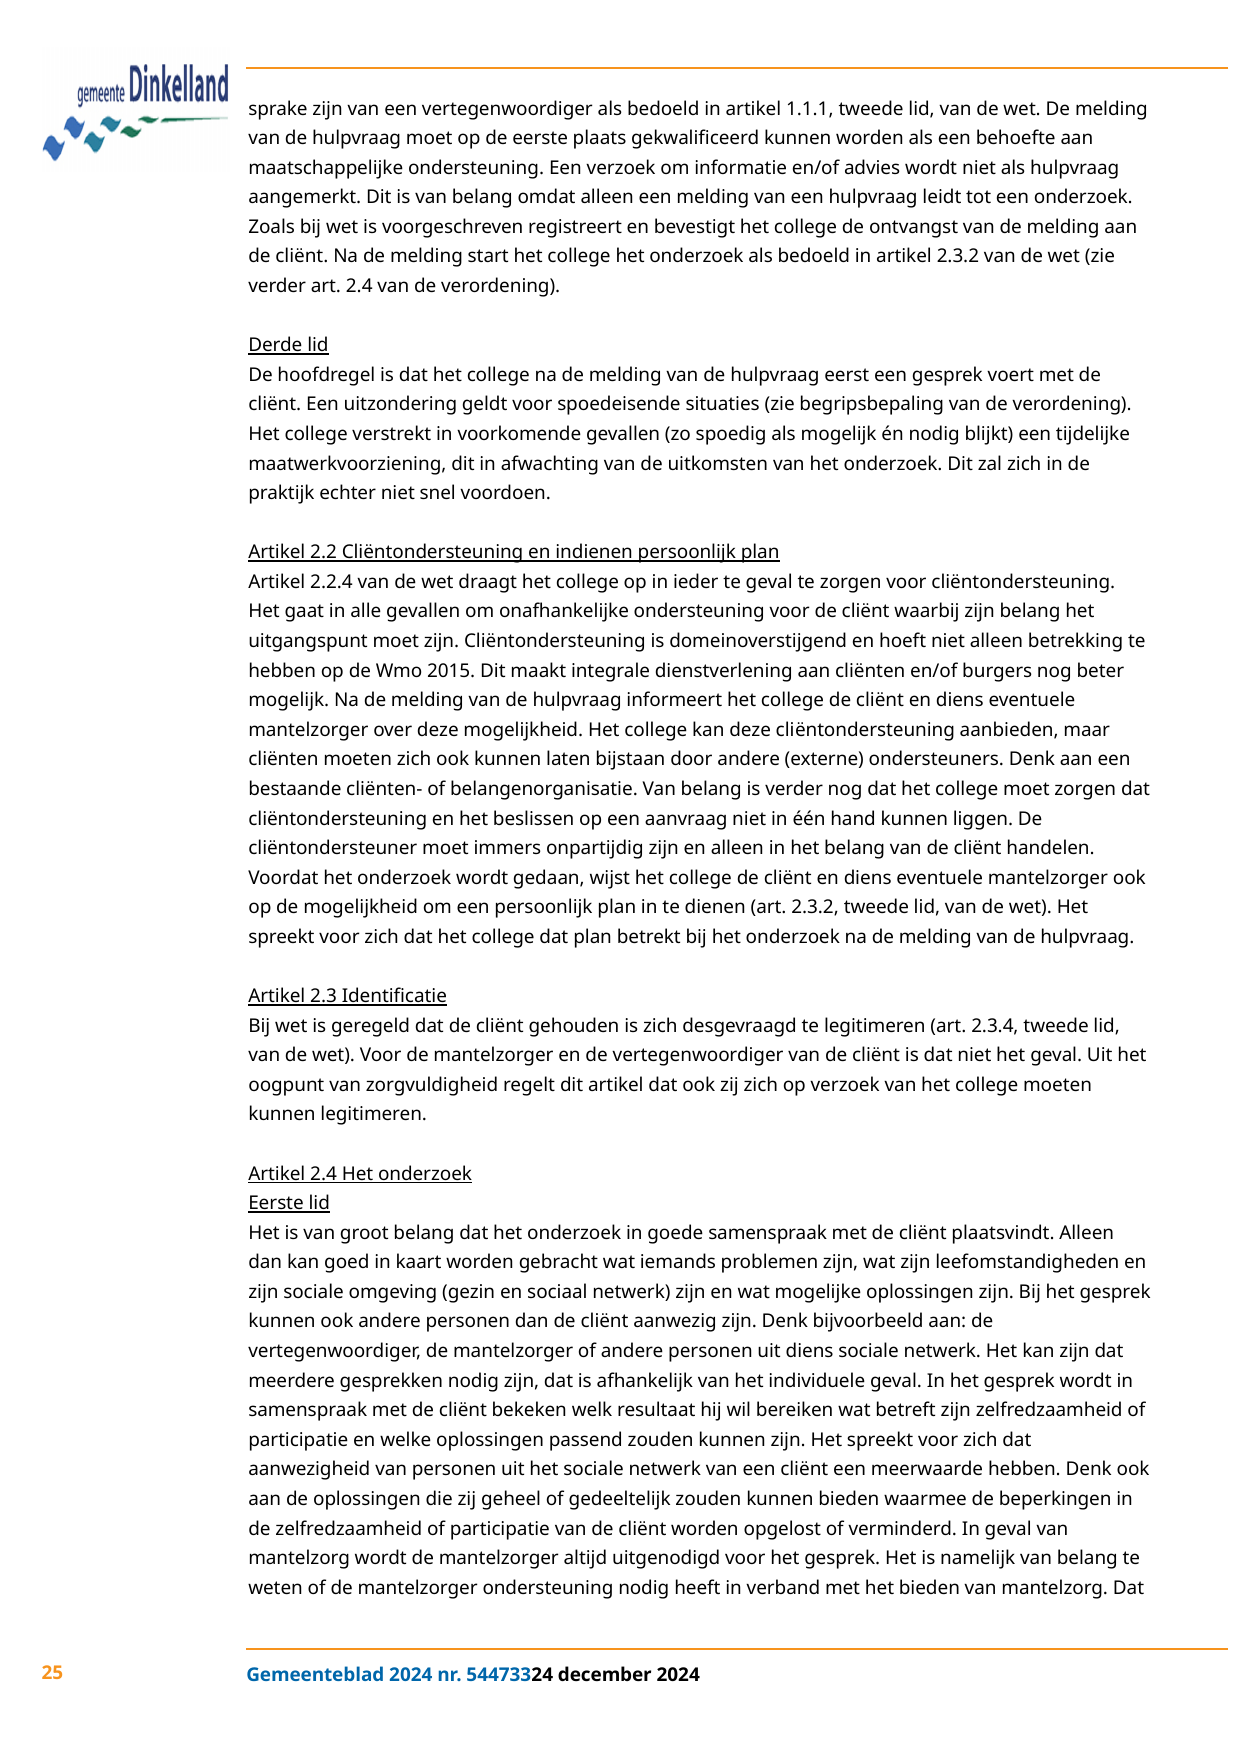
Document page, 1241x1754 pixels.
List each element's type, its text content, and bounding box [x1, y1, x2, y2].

text Het is van groot belang dat het onderzoek in goede samenspraak met de cliënt plaatsvindt. Alleen dan kan goed in kaart worden gebracht wat iemands problemen zijn, wat zijn leefomstandigheden en zijn sociale omgeving (gezin en sociaal netwerk) zijn en wat mogelijke oplossingen zijn. Bij het gesprek kunnen ook andere personen dan de cliënt aanwezig zijn. Denk bijvoorbeeld aan: de vertegenwoordiger, de mantelzorger of andere personen uit diens sociale netwerk. Het kan zijn dat meerdere gesprekken nodig zijn, dat is afhankelijk van het individuele geval. In het gesprek wordt in samenspraak met de cliënt bekeken welk resultaat hij wil bereiken wat betreft zijn zelfredzaamheid of participatie en welke oplossingen passend zouden kunnen zijn. Het spreekt voor zich dat aanwezigheid van personen uit het sociale netwerk van een cliënt een meerwaarde hebben. Denk ook aan de oplossingen die zij geheel of gedeeltelijk zouden kunnen bieden waarmee de beperkingen in de zelfredzaamheid of participatie van de cliënt worden opgelost of verminderd. In geval van mantelzorg wordt de mantelzorger altijd uitgenodigd voor het gesprek. Het is namelijk van belang te weten of de mantelzorger ondersteuning nodig heeft in verband met het bieden van mantelzorg. Dat [248, 1219, 1152, 1600]
picture [41, 47, 231, 172]
text Eerste lid [248, 1189, 1152, 1215]
text De hoofdregel is dat het college na de melding van de hulpvraag eerst een gesprek voert met de cliënt. Een uitzondering geldt voor spoedeisende situaties (zie begripsbepaling van de verordening). Het college verstrekt in voorkomende gevallen (zo spoedig als mogelijk én nodig blijkt) een tijdelijke maatwerkvoorziening, dit in afwachting van de uitkomsten van het onderzoek. Dit zal zich in de praktijk echter niet snel voordoen. [248, 361, 1152, 505]
text Artikel 2.2 Cliëntondersteuning en indienen persoonlijk plan [248, 538, 1152, 564]
text Artikel 2.3 Identificatie [248, 982, 1152, 1008]
text Derde lid [248, 331, 1152, 357]
text Artikel 2.2.4 van de wet draagt het college op in ieder te geval te zorgen voor cliëntondersteuning. Het gaat in alle gevallen om onafhankelijke ondersteuning voor de cliënt waarbij zijn belang het uitgangspunt moet zijn. Cliëntondersteuning is domeinoverstijgend en hoeft niet alleen betrekking te hebben op de Wmo 2015. Dit maakt integrale dienstverlening aan cliënten en/of burgers nog beter mogelijk. Na de melding van de hulpvraag informeert het college de cliënt en diens eventuele mantelzorger over deze mogelijkheid. Het college kan deze cliëntondersteuning aanbieden, maar cliënten moeten zich ook kunnen laten bijstaan door andere (externe) ondersteuners. Denk aan een bestaande cliënten- of belangenorganisatie. Van belang is verder nog dat het college moet zorgen dat cliëntondersteuning en het beslissen op een aanvraag niet in één hand kunnen liggen. De cliëntondersteuner moet immers onpartijdig zijn en alleen in het belang van de cliënt handelen. Voordat het onderzoek wordt gedaan, wijst het college de cliënt en diens eventuele mantelzorger ook op de mogelijkheid om een persoonlijk plan in te dienen (art. 2.3.2, tweede lid, van de wet). Het spreekt voor zich dat het college dat plan betrekt bij het onderzoek na de melding van de hulpvraag. [248, 568, 1152, 949]
text sprake zijn van een vertegenwoordiger als bedoeld in artikel 1.1.1, tweede lid, van de wet. De melding van de hulpvraag moet op de eerste plaats gekwalificeerd kunnen worden als een behoefte aan maatschappelijke ondersteuning. Een verzoek om informatie en/of advies wordt niet als hulpvraag aangemerkt. Dit is van belang omdat alleen een melding van een hulpvraag leidt tot een onderzoek. Zoals bij wet is voorgeschreven registreert en bevestigt het college de ontvangst van de melding aan de cliënt. Na de melding start het college het onderzoek als bedoeld in artikel 2.3.2 van de wet (zie verder art. 2.4 van de verordening). [248, 95, 1152, 298]
text Bij wet is geregeld dat de cliënt gehouden is zich desgevraagd te legitimeren (art. 2.3.4, tweede lid, van de wet). Voor de mantelzorger en de vertegenwoordiger van de cliënt is dat niet het geval. Uit het oogpunt van zorgvuldigheid regelt dit artikel dat ook zij zich op verzoek van het college moeten kunnen legitimeren. [248, 1012, 1152, 1126]
text Artikel 2.4 Het onderzoek [248, 1160, 1152, 1186]
